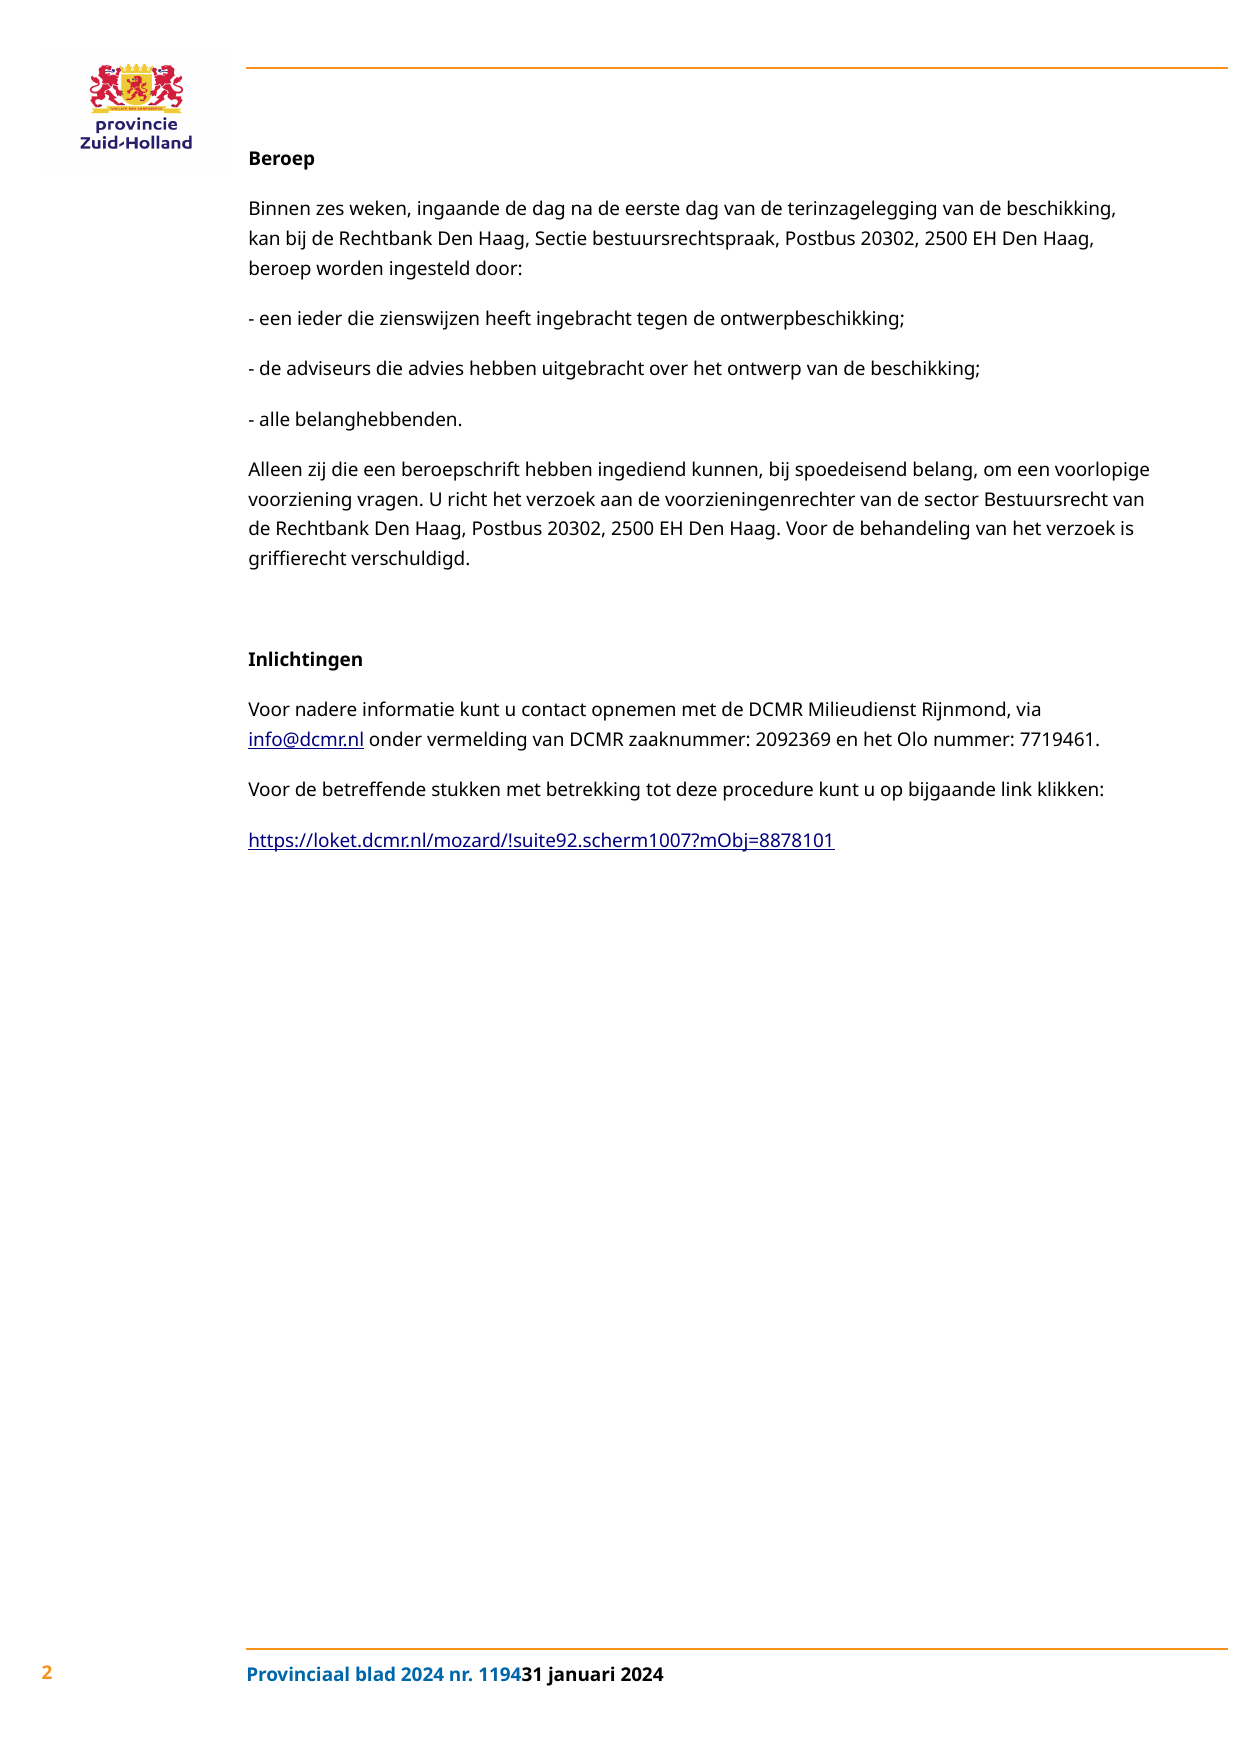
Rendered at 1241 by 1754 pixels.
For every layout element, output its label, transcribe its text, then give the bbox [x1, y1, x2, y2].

picture [41, 47, 231, 172]
text Voor nadere informatie kunt u contact opnemen met de DCMR Milieudienst Rijnmond, via info@dcmr.nl onder vermelding van DCMR zaaknummer: 2092369 en het Olo nummer: 7719461. [248, 696, 1152, 752]
text Voor de betreffende stukken met betrekking tot deze procedure kunt u op bijgaande link klikken: [248, 776, 1152, 802]
text Binnen zes weken, ingaande de dag na de eerste dag van de terinzagelegging van de beschikking, kan bij de Rechtbank Den Haag, Sectie bestuursrechtspraak, Postbus 20302, 2500 EH Den Haag, beroep worden ingesteld door: [248, 196, 1152, 281]
text https://loket.dcmr.nl/mozard/!suite92.scherm1007?mObj=8878101 [248, 827, 1152, 853]
text - de adviseurs die advies hebben uitgebracht over het ontwerp van de beschikking; [248, 356, 1152, 381]
text Beroep [248, 145, 1152, 171]
text Alleen zij die een beroepschrift hebben ingediend kunnen, bij spoedeisend belang, om een voorlopige voorziening vragen. U richt het verzoek aan de voorzieningenrechter van de sector Bestuursrecht van de Rechtbank Den Haag, Postbus 20302, 2500 EH Den Haag. Voor de behandeling van het verzoek is griffierecht verschuldigd. [248, 456, 1152, 571]
text - een ieder die zienswijzen heeft ingebracht tegen de ontwerpbeschikking; [248, 305, 1152, 331]
text Inlichtingen [248, 646, 1152, 672]
text - alle belanghebbenden. [248, 406, 1152, 432]
